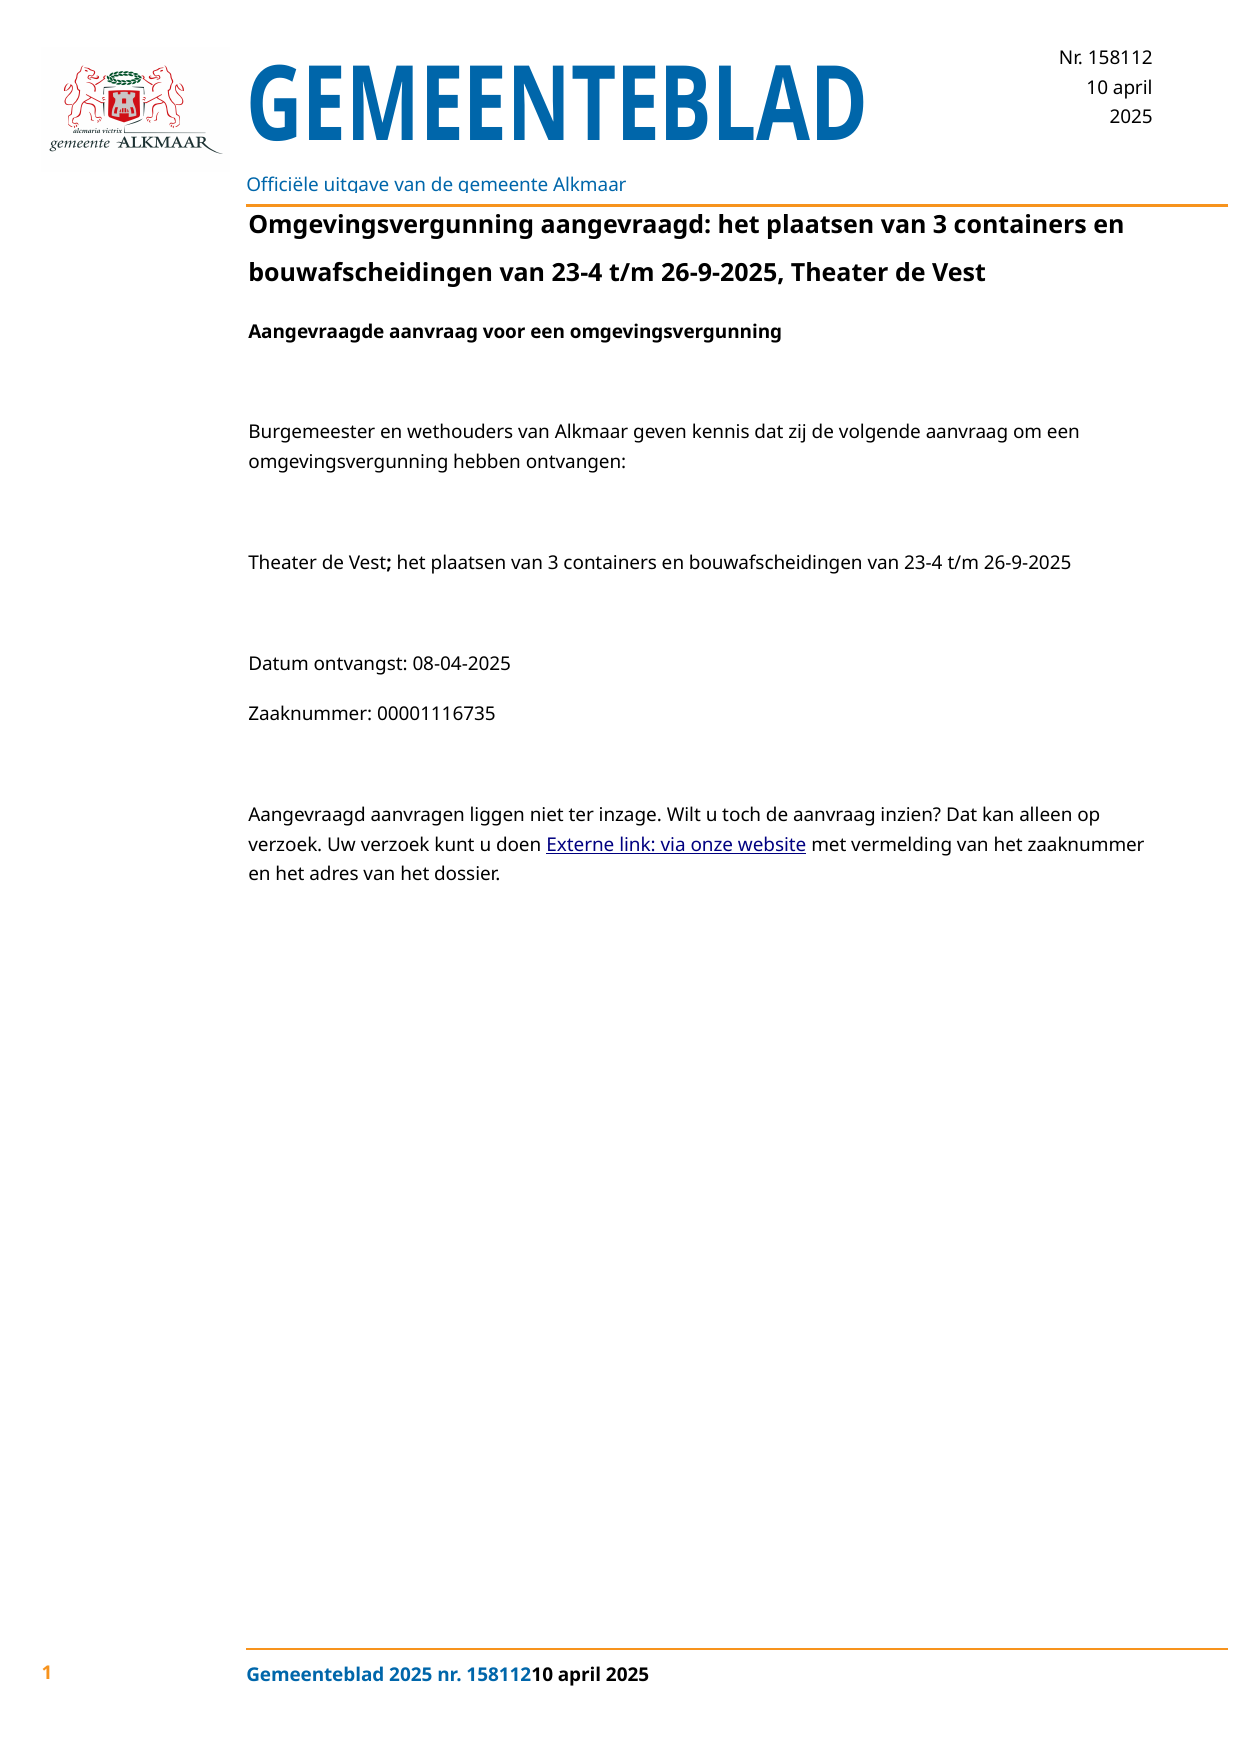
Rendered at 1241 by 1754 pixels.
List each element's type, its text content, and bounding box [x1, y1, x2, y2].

picture [41, 47, 231, 172]
text Burgemeester en wethouders van Alkmaar geven kennis dat zij de volgende aanvraag om een omgevingsvergunning hebben ontvangen: [248, 419, 1152, 474]
text Zaaknummer: 00001116735 [248, 700, 1152, 726]
text Datum ontvangst: 08-04-2025 [248, 650, 1152, 676]
text Theater de Vest; het plaatsen van 3 containers en bouwafscheidingen van 23-4 t/m 26-9-2025 [248, 549, 1152, 575]
text Aangevraagde aanvraag voor een omgevingsvergunning [248, 318, 1152, 344]
text Omgevingsvergunning aangevraagd: het plaatsen van 3 containers en bouwafscheidingen van 23-4 t/m 26-9-2025, Theater de Vest [248, 207, 1152, 288]
text Aangevraagd aanvragen liggen niet ter inzage. Wilt u toch de aanvraag inzien? Dat kan alleen op verzoek. Uw verzoek kunt u doen Externe link: via onze website met vermelding van het zaaknummer en het adres van het dossier. [248, 801, 1152, 886]
